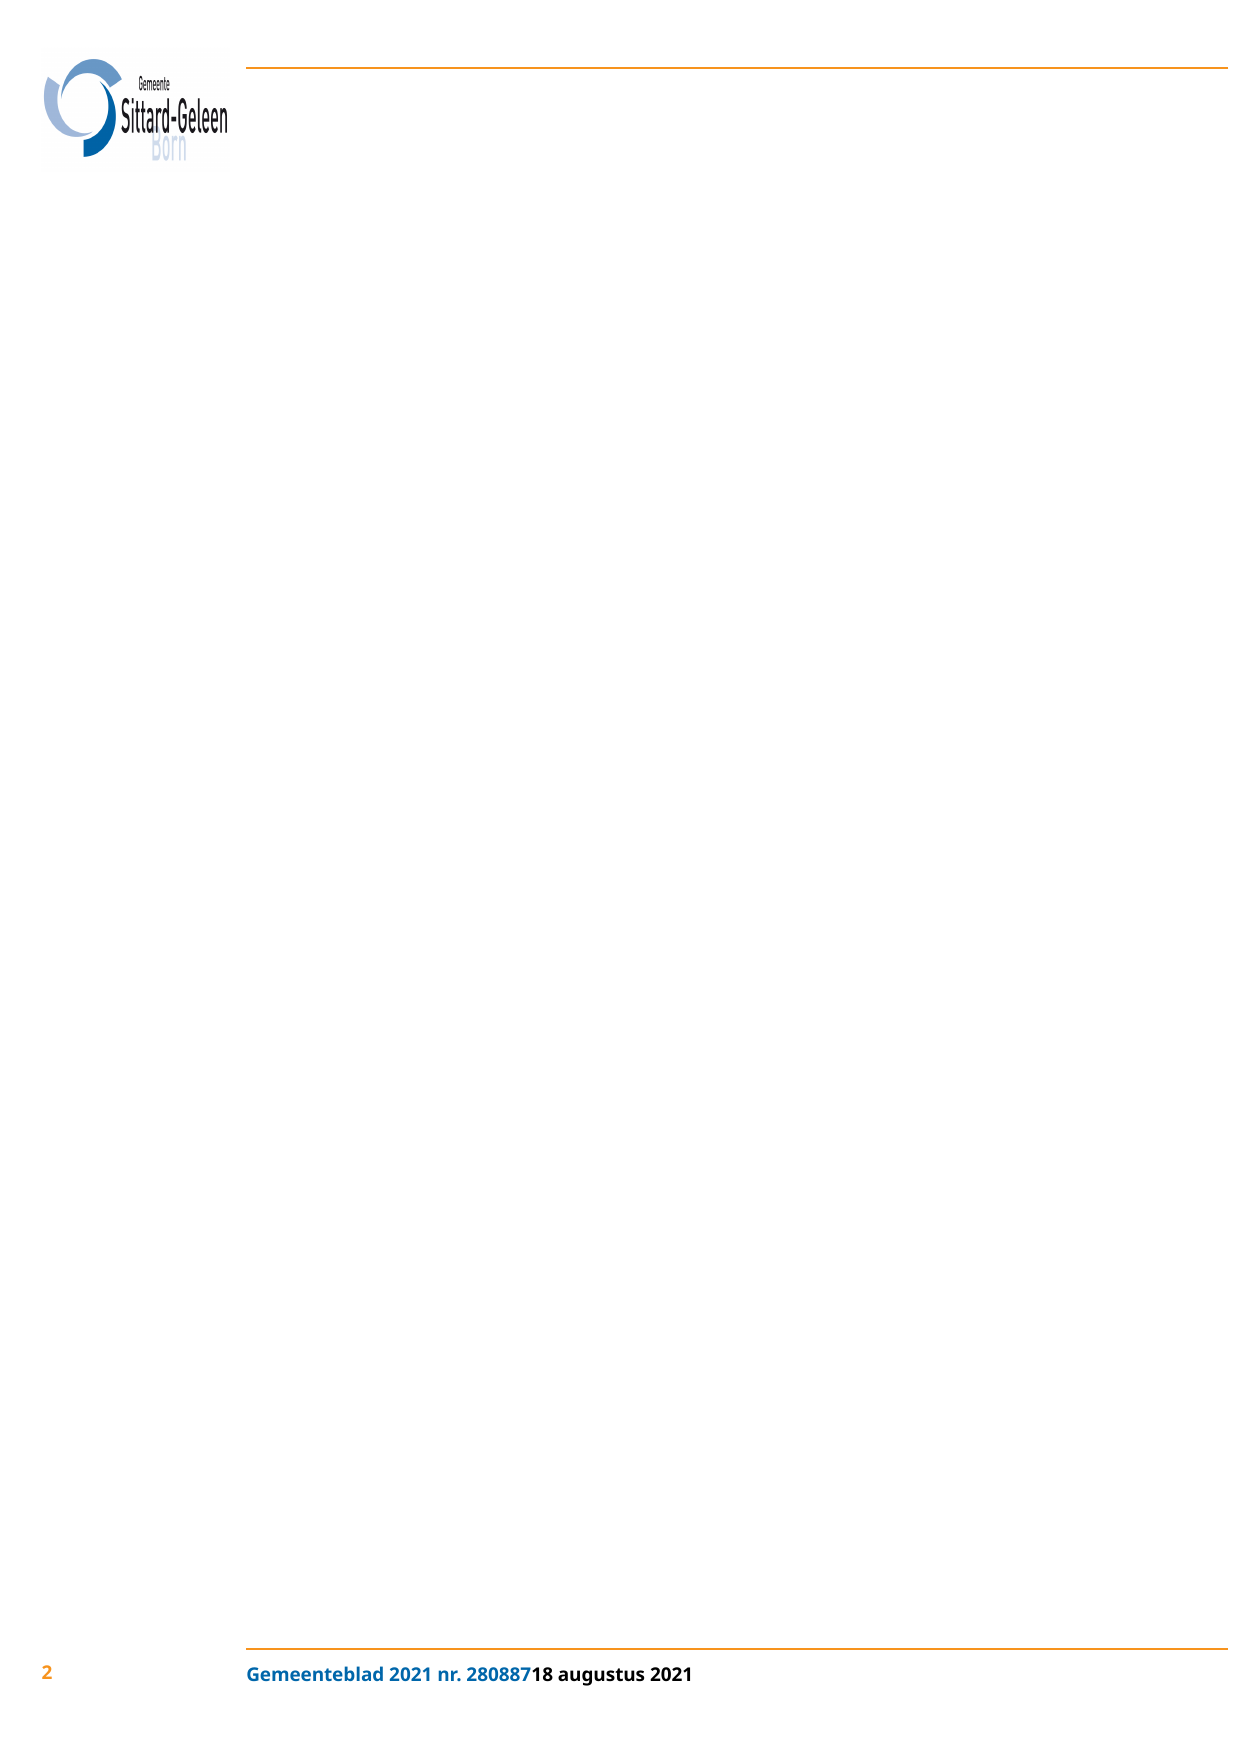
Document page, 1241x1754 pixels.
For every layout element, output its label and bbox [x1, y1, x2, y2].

picture [41, 47, 231, 172]
